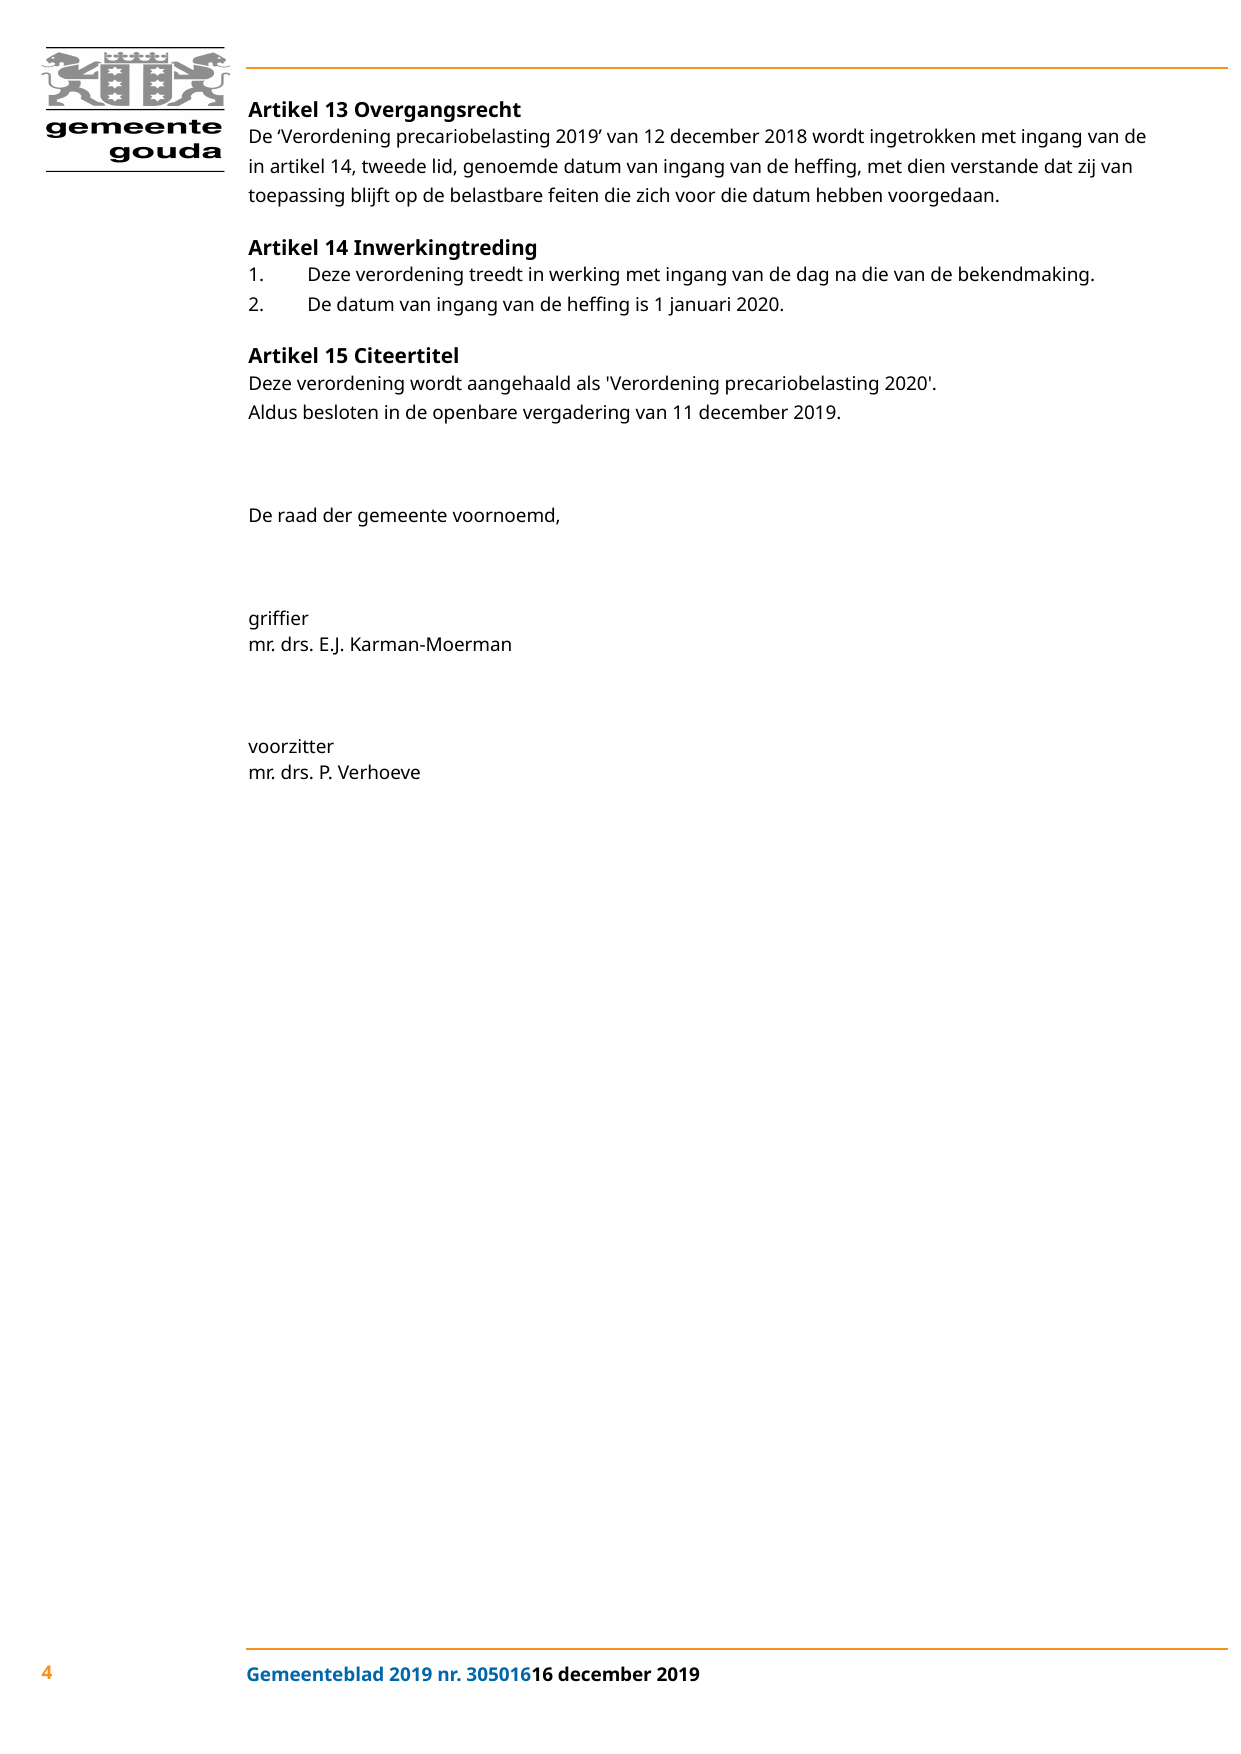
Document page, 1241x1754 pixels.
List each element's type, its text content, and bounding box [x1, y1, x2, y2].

text Aldus besloten in de openbare vergadering van 11 december 2019. [248, 399, 1152, 425]
text Artikel 15 Citeertitel [248, 341, 1152, 370]
picture [41, 47, 231, 172]
text Artikel 13 Overgangsrecht [248, 95, 1152, 123]
text voorzitter [248, 734, 1152, 759]
text Artikel 14 Inwerkingtreding [248, 233, 1152, 261]
text De ‘Verordening precariobelasting 2019’ van 12 december 2018 wordt ingetrokken met ingang van de in artikel 14, tweede lid, genoemde datum van ingang van de heffing, met dien verstande dat zij van toepassing blijft op de belastbare feiten die zich voor die datum hebben voorgedaan. [248, 123, 1152, 208]
list De datum van ingang van de heffing is 1 januari 2020. [248, 291, 1152, 317]
list Deze verordening treedt in werking met ingang van de dag na die van de bekendmaking. [248, 261, 1152, 287]
text De raad der gemeente voornoemd, [248, 502, 1152, 528]
text mr. drs. E.J. Karman-Moerman [248, 631, 1152, 657]
text Deze verordening wordt aangehaald als 'Verordening precariobelasting 2020'. [248, 370, 1152, 395]
text mr. drs. P. Verhoeve [248, 759, 1152, 785]
text griffier [248, 605, 1152, 631]
